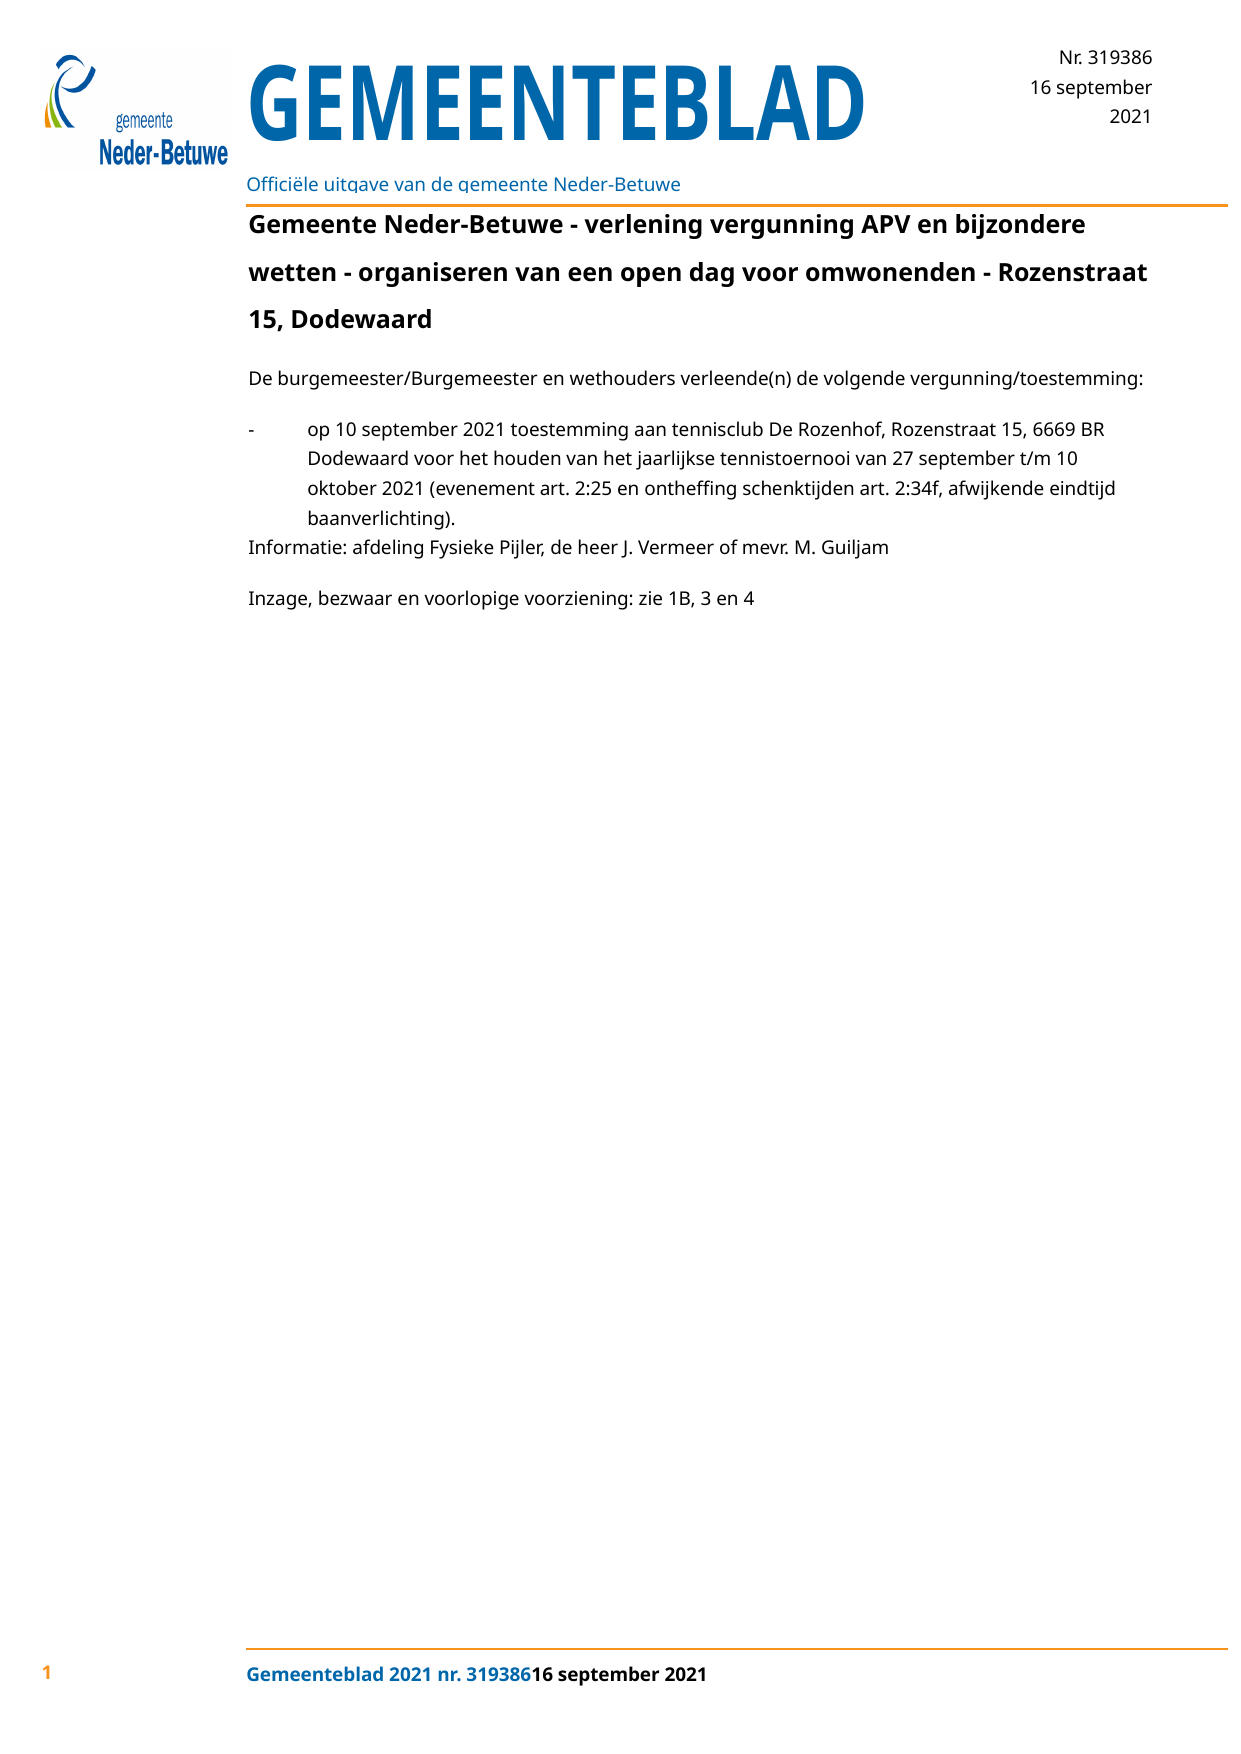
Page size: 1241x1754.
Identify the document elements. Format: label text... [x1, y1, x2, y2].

list op 10 september 2021 toestemming aan tennisclub De Rozenhof, Rozenstraat 15, 6669 BR Dodewaard voor het houden van het jaarlijkse tennistoernooi van 27 september t/m 10 oktober 2021 (evenement art. 2:25 en ontheffing schenktijden art. 2:34f, afwijkende eindtijd baanverlichting). [248, 416, 1152, 530]
picture [41, 47, 231, 172]
text Informatie: afdeling Fysieke Pijler, de heer J. Vermeer of mevr. M. Guiljam [248, 534, 1152, 560]
text De burgemeester/Burgemeester en wethouders verleende(n) de volgende vergunning/toestemming: [248, 366, 1152, 391]
text Inzage, bezwaar en voorlopige voorziening: zie 1B, 3 en 4 [248, 585, 1152, 610]
text Gemeente Neder-Betuwe - verlening vergunning APV en bijzondere wetten - organiseren van een open dag voor omwonenden - Rozenstraat 15, Dodewaard [248, 207, 1152, 336]
